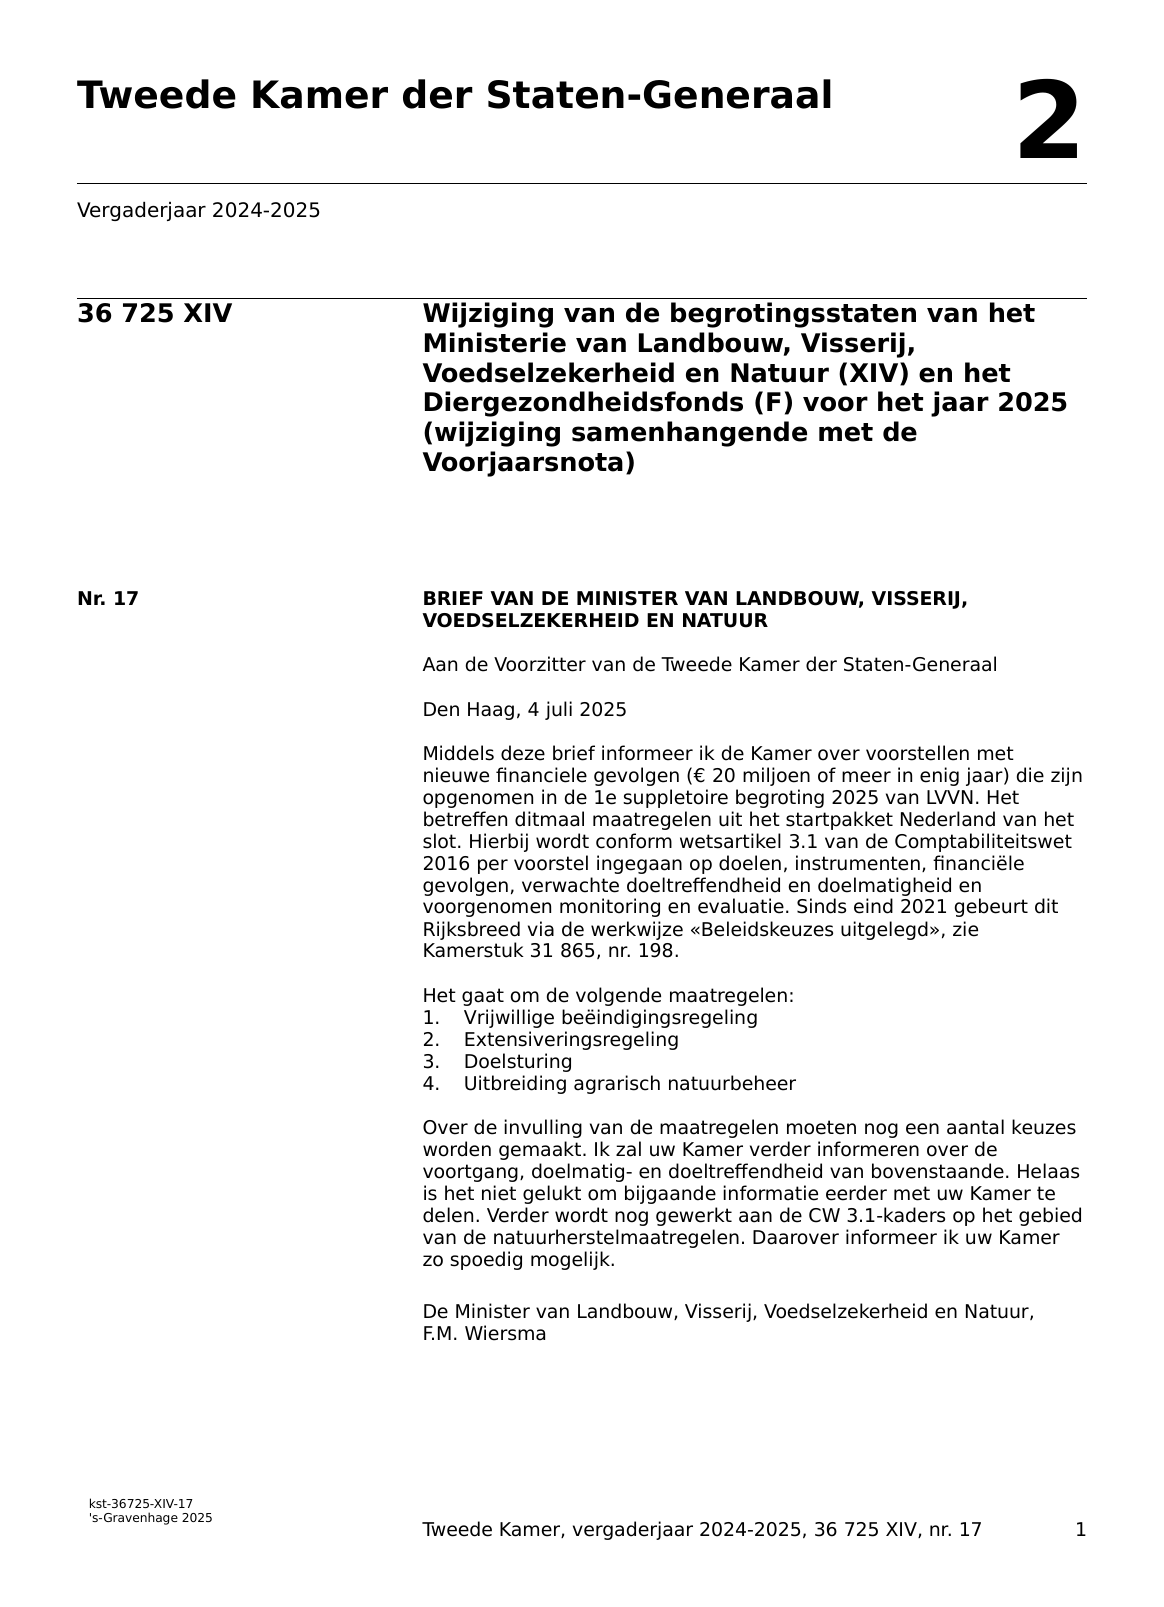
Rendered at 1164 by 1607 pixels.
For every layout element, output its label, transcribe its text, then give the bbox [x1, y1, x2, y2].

text 2. Extensiveringsregeling [422, 1028, 1087, 1051]
table_header Tweede Kamer der Staten-Generaal [77, 59, 886, 183]
table_header 2 [886, 59, 1087, 183]
text 1. Vrijwillige beëindigingsregeling [422, 1007, 1087, 1028]
text 4. Uitbreiding agrarisch natuurbeheer [422, 1072, 1087, 1094]
text 3. Doelsturing [422, 1051, 1087, 1072]
table_cell Vergaderjaar 2024-2025 [77, 184, 1087, 298]
text Den Haag, 4 juli 2025 [422, 698, 1087, 720]
subtitle 36 725 XIV Wijziging van de begrotingsstaten van het Ministerie van Landbouw, Visserij, Voedselzekerheid en Natuur (XIV) en het Diergezondheidsfonds (F) voor het jaar 2025 (wijziging samenhangende met de Voorjaarsnota) [77, 299, 1087, 477]
text 's-Gravenhage 2025 [88, 1511, 323, 1525]
text Over de invulling van de maatregelen moeten nog een aantal keuzes worden gemaakt. Ik zal uw Kamer verder informeren over de voortgang, doelmatig- en doeltreffendheid van bovenstaande. Helaas is het niet gelukt om bijgaande informatie eerder met uw Kamer te delen. Verder wordt nog gewerkt aan de CW 3.1-kaders op het gebied van de natuurherstelmaatregelen. Daarover informeer ik uw Kamer zo spoedig mogelijk. [422, 1117, 1087, 1271]
text Aan de Voorzitter van de Tweede Kamer der Staten-Generaal [422, 654, 1087, 676]
text kst-36725-XIV-17 [88, 1497, 323, 1511]
text De Minister van Landbouw, Visserij, Voedselzekerheid en Natuur, F.M. Wiersma [422, 1301, 1087, 1344]
text Het gaat om de volgende maatregelen: [422, 984, 1087, 1007]
subtitle Nr. 17 BRIEF VAN DE MINISTER VAN LANDBOUW, VISSERIJ, VOEDSELZEKERHEID EN NATUUR [77, 588, 1087, 632]
text Middels deze brief informeer ik de Kamer over voorstellen met nieuwe financiele gevolgen (€ 20 miljoen of meer in enig jaar) die zijn opgenomen in de 1e suppletoire begroting 2025 van LVVN. Het betreffen ditmaal maatregelen uit het startpakket Nederland van het slot. Hierbij wordt conform wetsartikel 3.1 van de Comptabiliteitswet 2016 per voorstel ingegaan op doelen, instrumenten, financiële gevolgen, verwachte doeltreffendheid en doelmatigheid en voorgenomen monitoring en evaluatie. Sinds eind 2021 gebeurt dit Rijksbreed via de werkwijze «Beleidskeuzes uitgelegd», zie Kamerstuk 31 865, nr. 198. [422, 743, 1087, 962]
